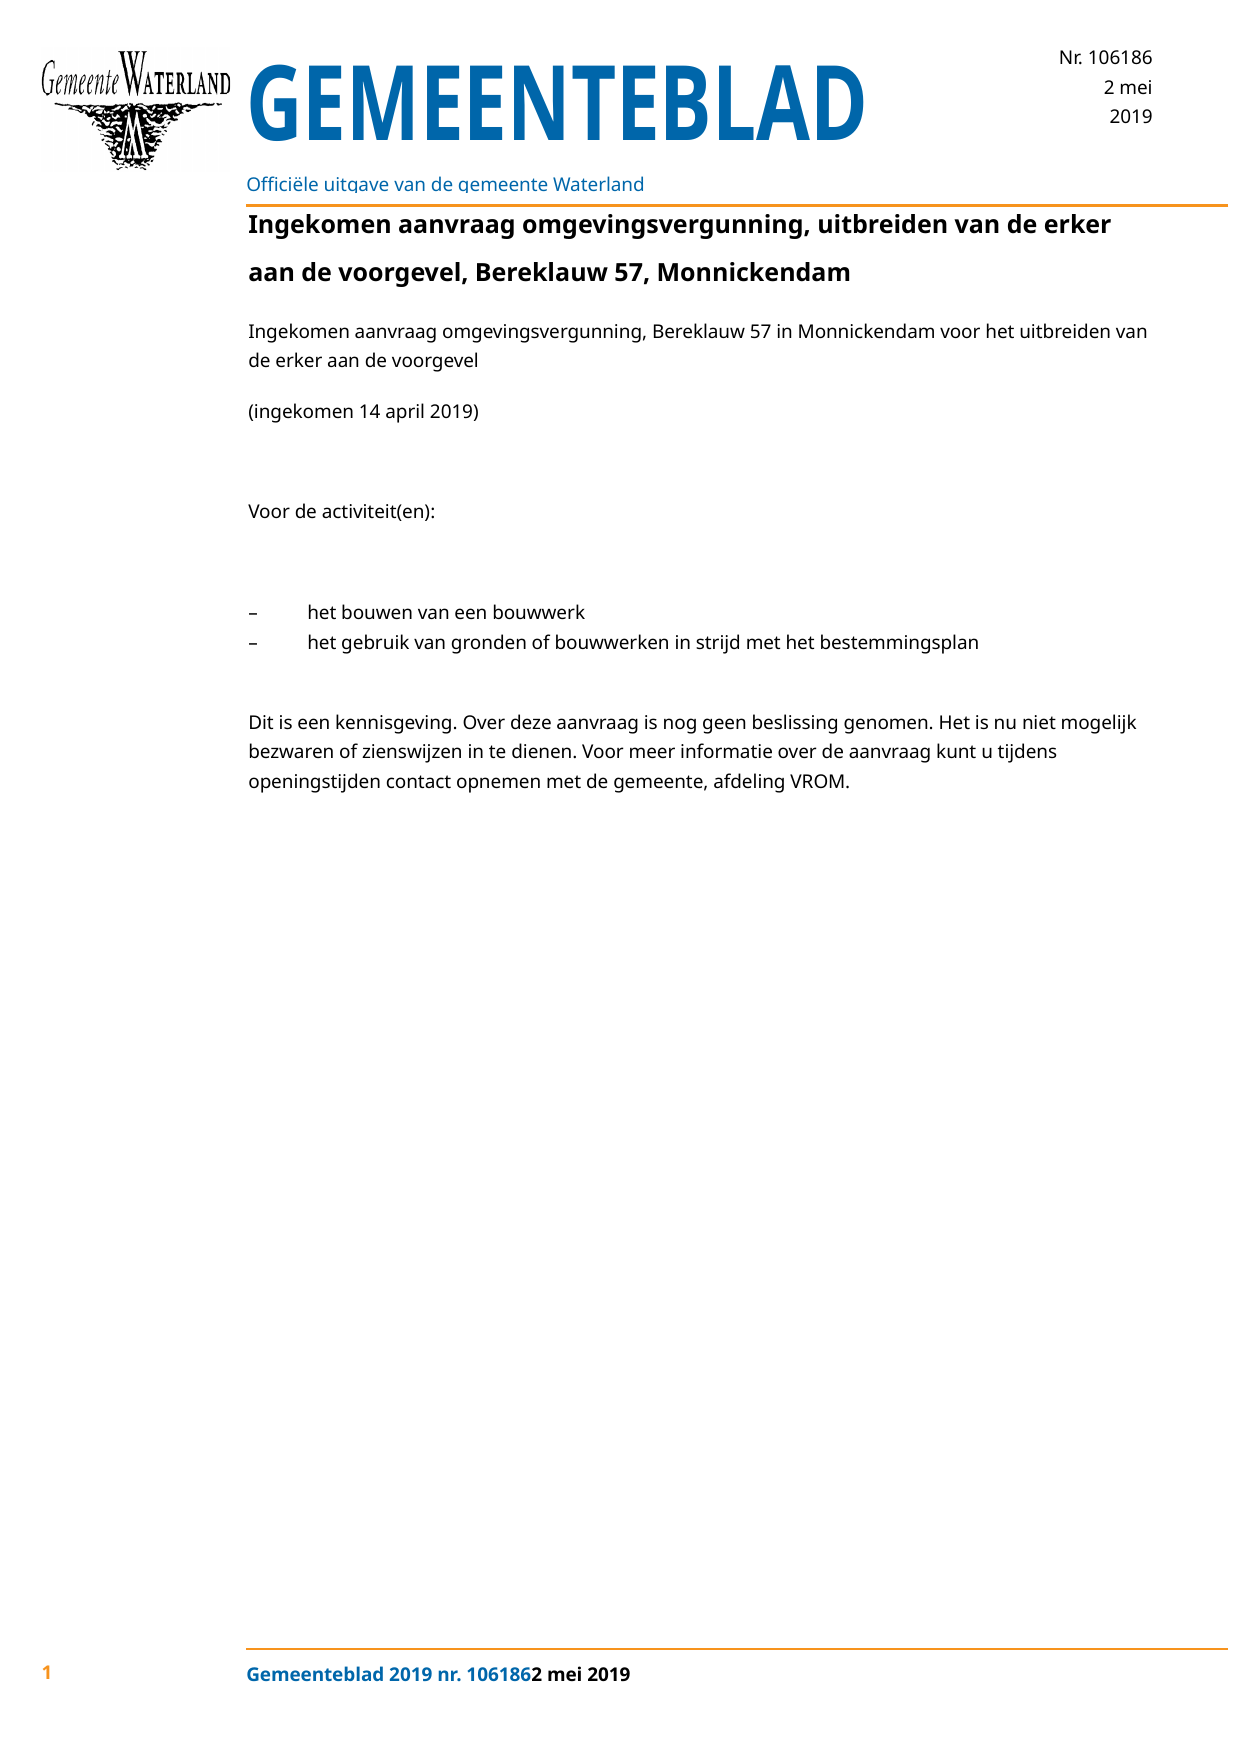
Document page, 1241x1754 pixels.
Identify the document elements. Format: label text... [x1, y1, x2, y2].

text Voor de activiteit(en): [248, 499, 1152, 524]
text Dit is een kennisgeving. Over deze aanvraag is nog geen beslissing genomen. Het is nu niet mogelijk bezwaren of zienswijzen in te dienen. Voor meer informatie over de aanvraag kunt u tijdens openingstijden contact opnemen met de gemeente, afdeling VROM. [248, 709, 1152, 794]
picture [41, 47, 231, 172]
text Ingekomen aanvraag omgevingsvergunning, uitbreiden van de erker aan de voorgevel, Bereklauw 57, Monnickendam [248, 207, 1152, 288]
list het gebruik van gronden of bouwwerken in strijd met het bestemmingsplan [248, 629, 1152, 655]
text (ingekomen 14 april 2019) [248, 398, 1152, 424]
text Ingekomen aanvraag omgevingsvergunning, Bereklauw 57 in Monnickendam voor het uitbreiden van de erker aan de voorgevel [248, 318, 1152, 373]
list het bouwen van een bouwwerk [248, 599, 1152, 625]
